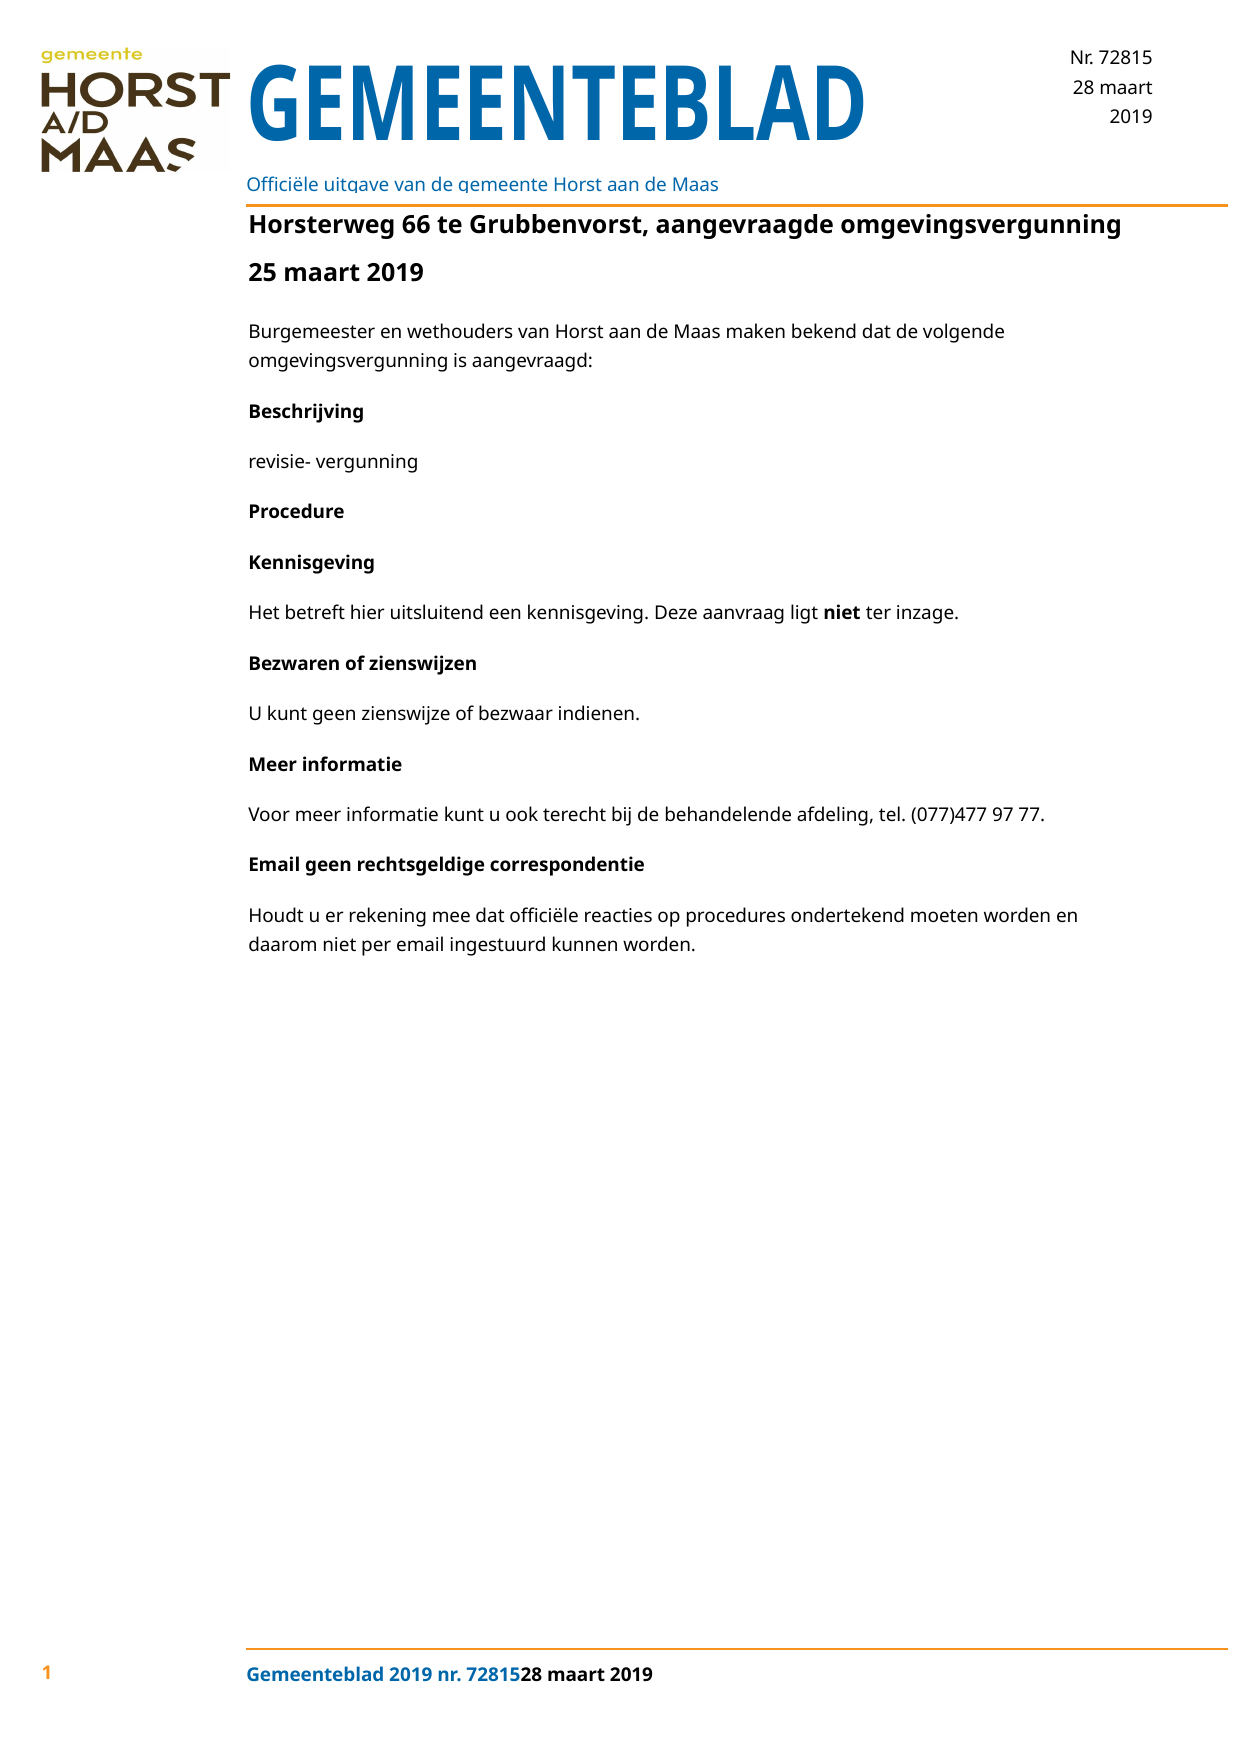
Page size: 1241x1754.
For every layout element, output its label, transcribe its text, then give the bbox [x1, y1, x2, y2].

text Het betreft hier uitsluitend een kennisgeving. Deze aanvraag ligt niet ter inzage. [248, 599, 1152, 625]
text Bezwaren of zienswijzen [248, 650, 1152, 676]
text Voor meer informatie kunt u ook terecht bij de behandelende afdeling, tel. (077)477 97 77. [248, 801, 1152, 827]
text Burgemeester en wethouders van Horst aan de Maas maken bekend dat de volgende omgevingsvergunning is aangevraagd: [248, 318, 1152, 373]
text Houdt u er rekening mee dat officiële reacties op procedures ondertekend moeten worden en daarom niet per email ingestuurd kunnen worden. [248, 902, 1152, 957]
text U kunt geen zienswijze of bezwaar indienen. [248, 700, 1152, 726]
text Horsterweg 66 te Grubbenvorst, aangevraagde omgevingsvergunning 25 maart 2019 [248, 207, 1152, 288]
text Beschrijving [248, 398, 1152, 424]
text Meer informatie [248, 751, 1152, 777]
text Procedure [248, 499, 1152, 524]
picture [41, 47, 231, 172]
text Email geen rechtsgeldige correspondentie [248, 852, 1152, 877]
text revisie- vergunning [248, 448, 1152, 474]
text Kennisgeving [248, 549, 1152, 575]
